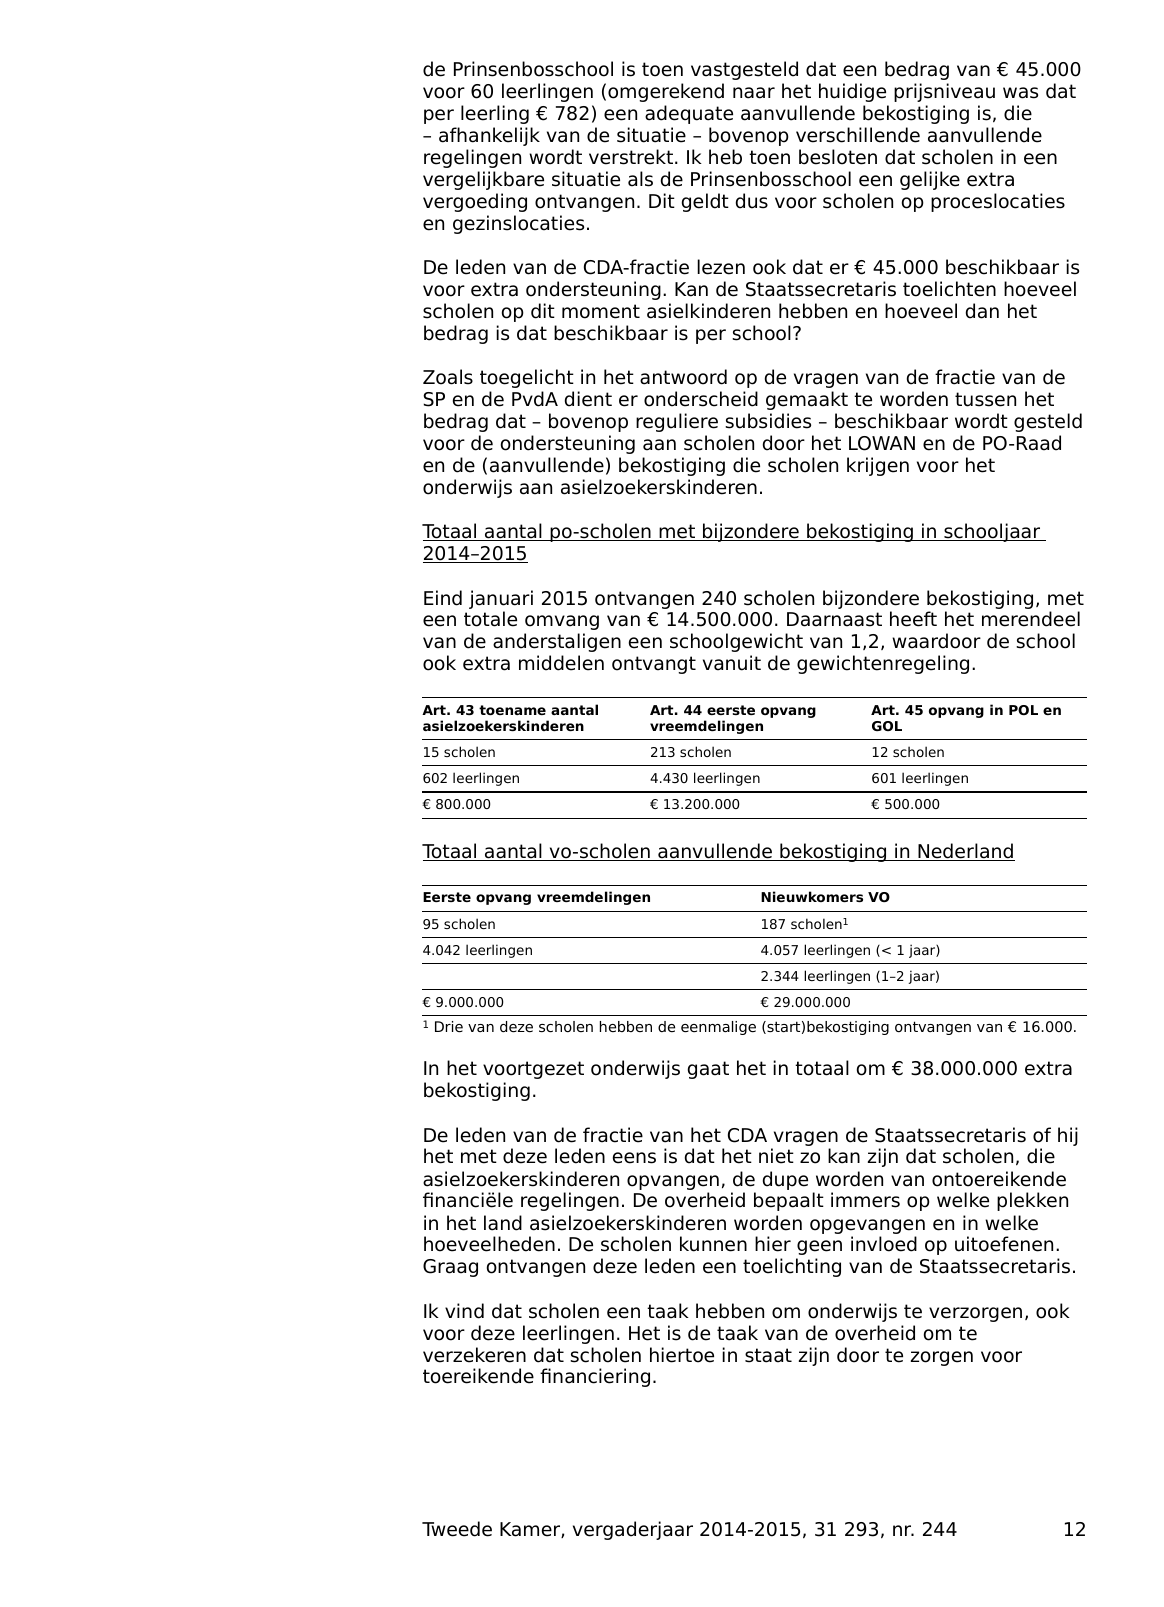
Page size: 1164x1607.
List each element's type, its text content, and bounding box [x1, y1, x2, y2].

table_cell 1 Drie van deze scholen hebben de eenmalige (start)bekostiging ontvangen van € 16.000. [422, 1016, 1087, 1036]
text De leden van de CDA-fractie lezen ook dat er € 45.000 beschikbaar is voor extra ondersteuning. Kan de Staatssecretaris toelichten hoeveel scholen op dit moment asielkinderen hebben en hoeveel dan het bedrag is dat beschikbaar is per school? [422, 257, 1087, 345]
table_cell 602 leerlingen [422, 766, 644, 791]
text De leden van de fractie van het CDA vragen de Staatssecretaris of hij het met deze leden eens is dat het niet zo kan zijn dat scholen, die asielzoekerskinderen opvangen, de dupe worden van ontoereikende financiële regelingen. De overheid bepaalt immers op welke plekken in het land asielzoekerskinderen worden opgevangen en in welke hoeveelheden. De scholen kunnen hier geen invloed op uitoefenen. Graag ontvangen deze leden een toelichting van de Staatssecretaris. [422, 1124, 1087, 1278]
subtitle Totaal aantal po-scholen met bijzondere bekostiging in schooljaar 2014–2015 [422, 521, 1087, 565]
table_header Art. 44 eerste opvang vreemdelingen [644, 698, 865, 739]
text In het voortgezet onderwijs gaat het in totaal om € 38.000.000 extra bekostiging. [422, 1058, 1087, 1102]
text Zoals toegelicht in het antwoord op de vragen van de fractie van de SP en de PvdA dient er onderscheid gemaakt te worden tussen het bedrag dat – bovenop reguliere subsidies – beschikbaar wordt gesteld voor de ondersteuning aan scholen door het LOWAN en de PO-Raad en de (aanvullende) bekostiging die scholen krijgen voor het onderwijs aan asielzoekerskinderen. [422, 367, 1087, 499]
table_cell 601 leerlingen [865, 766, 1087, 791]
table_cell 4.430 leerlingen [644, 766, 865, 791]
text Eind januari 2015 ontvangen 240 scholen bijzondere bekostiging, met een totale omvang van € 14.500.000. Daarnaast heeft het merendeel van de anderstaligen een schoolgewicht van 1,2, waardoor de school ook extra middelen ontvangt vanuit de gewichtenregeling. [422, 587, 1087, 675]
table_cell € 13.200.000 [644, 793, 865, 817]
table_cell 4.057 leerlingen (< 1 jaar) [754, 938, 1087, 963]
table_header Eerste opvang vreemdelingen [422, 886, 754, 911]
table_header Art. 43 toename aantal asielzoekerskinderen [422, 698, 644, 739]
table_cell 2.344 leerlingen (1–2 jaar) [754, 964, 1087, 989]
table_cell 4.042 leerlingen [422, 938, 754, 963]
text Ik vind dat scholen een taak hebben om onderwijs te verzorgen, ook voor deze leerlingen. Het is de taak van de overheid om te verzekeren dat scholen hiertoe in staat zijn door te zorgen voor toereikende financiering. [422, 1301, 1087, 1388]
table_cell 15 scholen [422, 740, 644, 765]
table_header Nieuwkomers VO [754, 886, 1087, 911]
table_cell 213 scholen [644, 740, 865, 765]
table_cell [422, 964, 754, 989]
table_cell € 9.000.000 [422, 990, 754, 1015]
text de Prinsenbosschool is toen vastgesteld dat een bedrag van € 45.000 voor 60 leerlingen (omgerekend naar het huidige prijsniveau was dat per leerling € 782) een adequate aanvullende bekostiging is, die – afhankelijk van de situatie – bovenop verschillende aanvullende regelingen wordt verstrekt. Ik heb toen besloten dat scholen in een vergelijkbare situatie als de Prinsenbosschool een gelijke extra vergoeding ontvangen. Dit geldt dus voor scholen op proceslocaties en gezinslocaties. [422, 59, 1087, 235]
table_cell € 29.000.000 [754, 990, 1087, 1015]
table_cell 95 scholen [422, 912, 754, 937]
table_cell € 800.000 [422, 793, 644, 817]
table_cell 12 scholen [865, 740, 1087, 765]
table_cell € 500.000 [865, 793, 1087, 817]
subtitle Totaal aantal vo-scholen aanvullende bekostiging in Nederland [422, 841, 1087, 863]
table_header Art. 45 opvang in POL en GOL [865, 698, 1087, 739]
table_cell 187 scholen1 [754, 912, 1087, 937]
